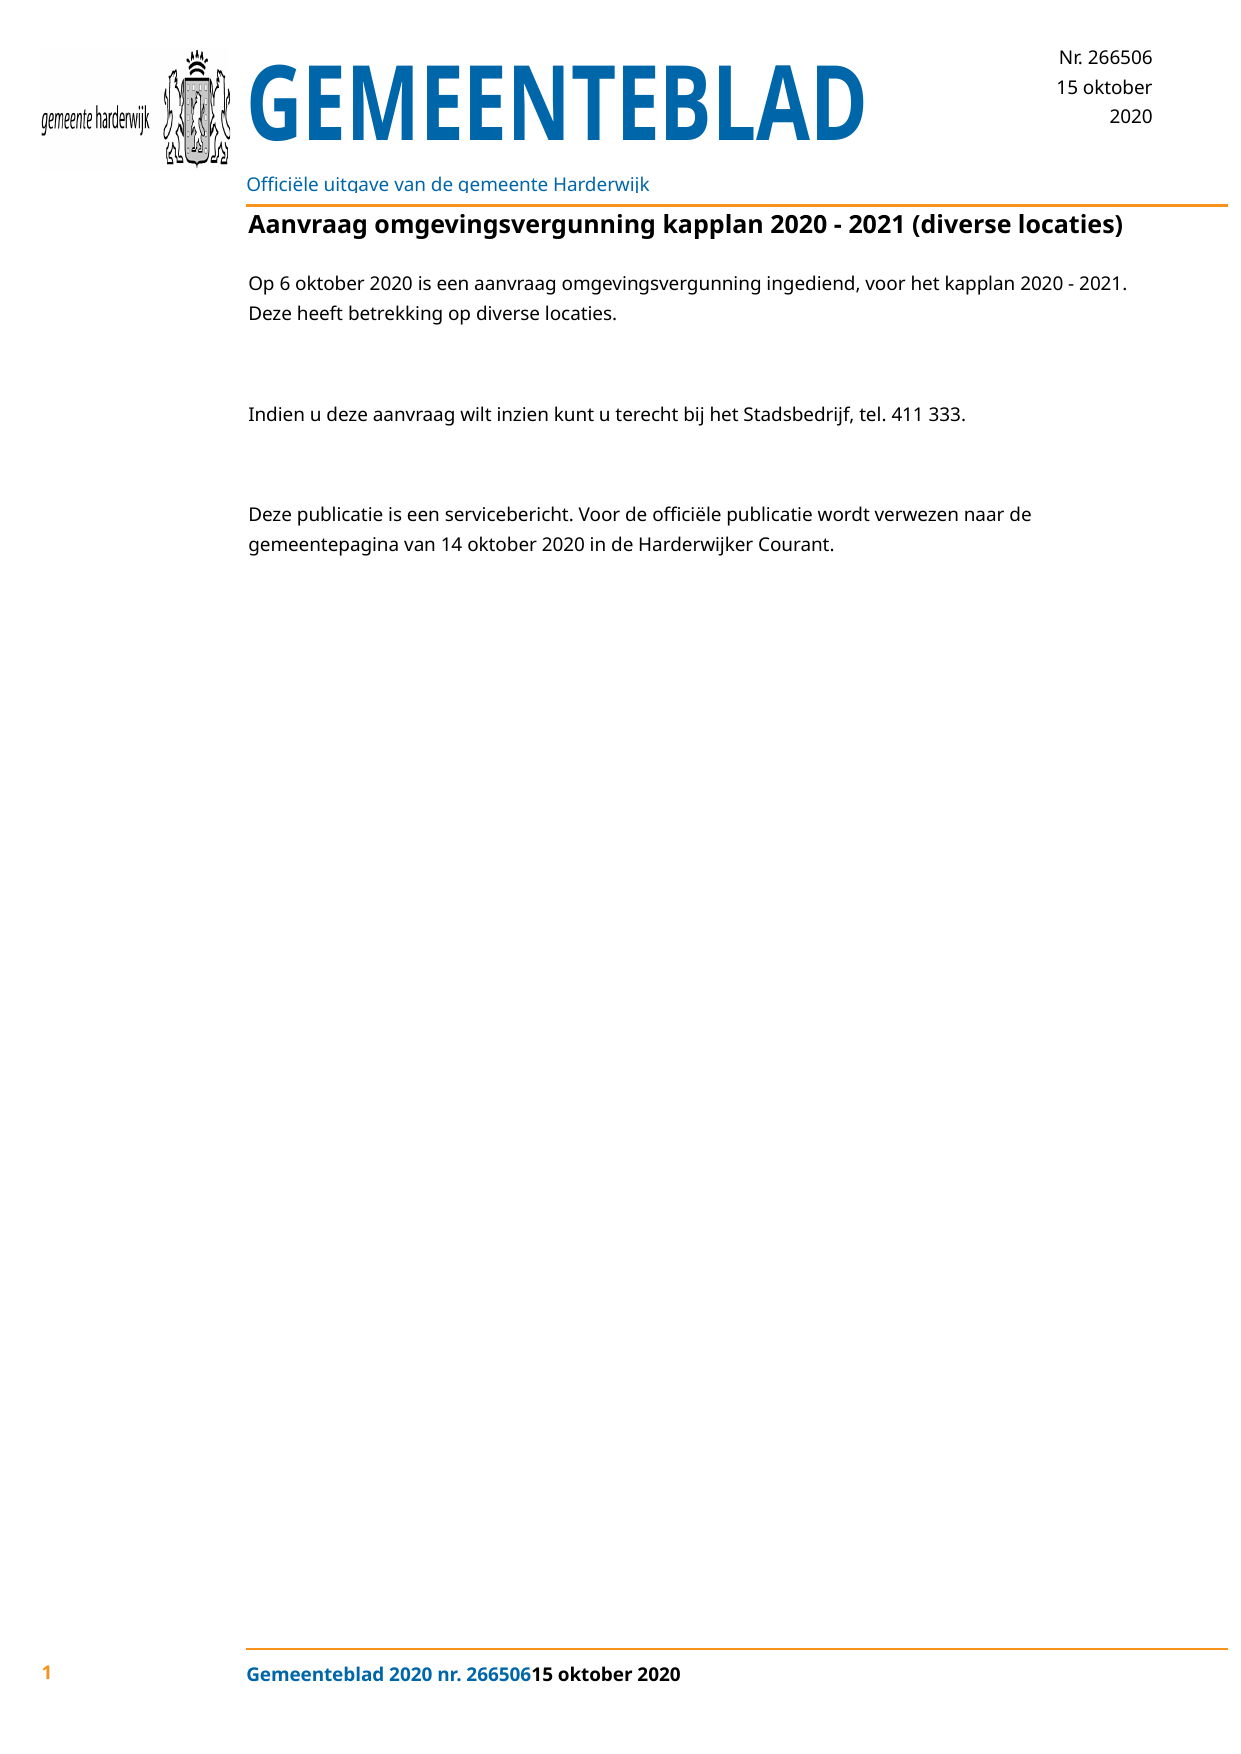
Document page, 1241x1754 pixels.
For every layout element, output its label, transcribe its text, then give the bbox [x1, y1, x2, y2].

picture [41, 47, 231, 172]
text Indien u deze aanvraag wilt inzien kunt u terecht bij het Stadsbedrijf, tel. 411 333. [248, 401, 1152, 426]
text Op 6 oktober 2020 is een aanvraag omgevingsvergunning ingediend, voor het kapplan 2020 - 2021. Deze heeft betrekking op diverse locaties. [248, 270, 1152, 326]
text Aanvraag omgevingsvergunning kapplan 2020 - 2021 (diverse locaties) [248, 207, 1152, 241]
text Deze publicatie is een servicebericht. Voor de officiële publicatie wordt verwezen naar de gemeentepagina van 14 oktober 2020 in de Harderwijker Courant. [248, 502, 1152, 557]
